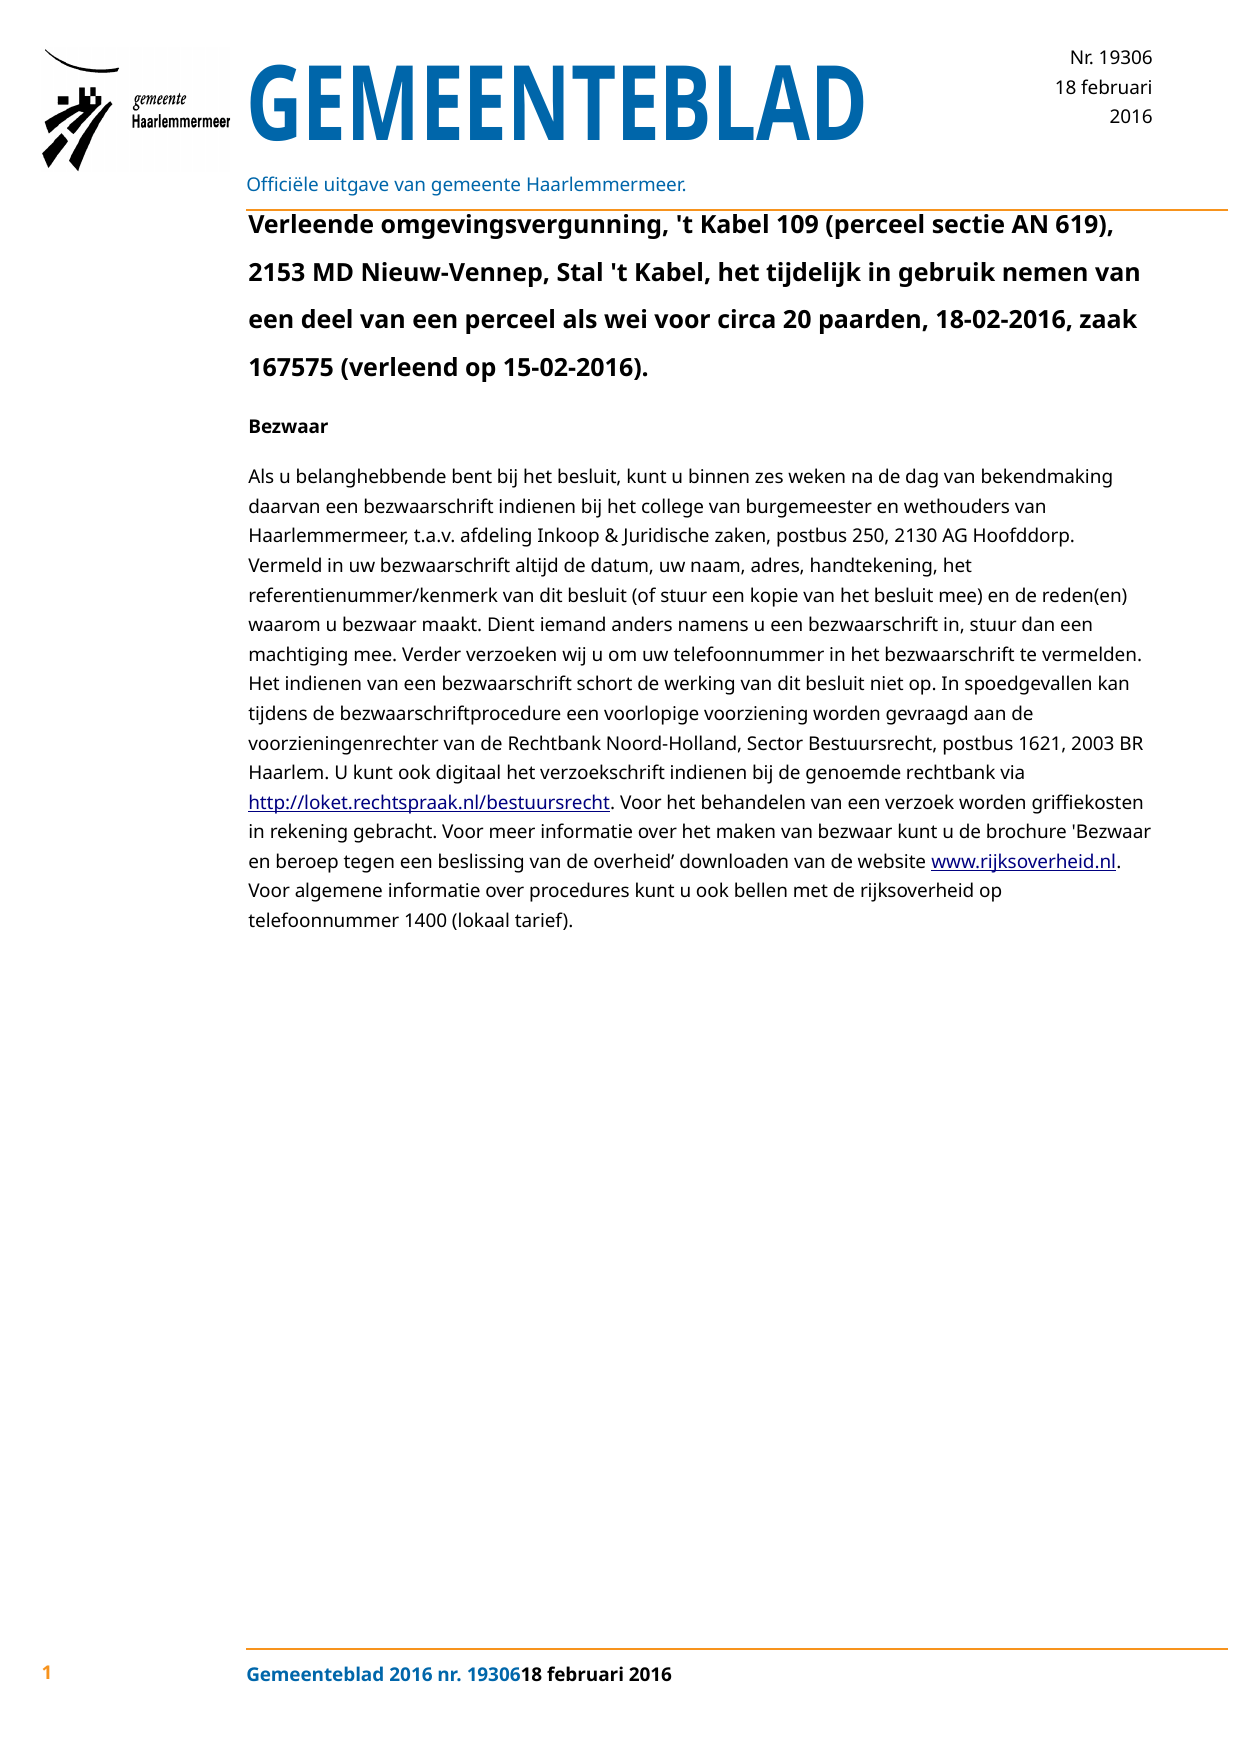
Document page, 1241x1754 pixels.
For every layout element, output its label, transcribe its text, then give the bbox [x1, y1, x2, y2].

text Bezwaar [248, 413, 1152, 439]
text Als u belanghebbende bent bij het besluit, kunt u binnen zes weken na de dag van bekendmaking daarvan een bezwaarschrift indienen bij het college van burgemeester en wethouders van Haarlemmermeer, t.a.v. afdeling Inkoop & Juridische zaken, postbus 250, 2130 AG Hoofddorp. Vermeld in uw bezwaarschrift altijd de datum, uw naam, adres, handtekening, het referentienummer/kenmerk van dit besluit (of stuur een kopie van het besluit mee) en de reden(en) waarom u bezwaar maakt. Dient iemand anders namens u een bezwaarschrift in, stuur dan een machtiging mee. Verder verzoeken wij u om uw telefoonnummer in het bezwaarschrift te vermelden. Het indienen van een bezwaarschrift schort de werking van dit besluit niet op. In spoedgevallen kan tijdens de bezwaarschriftprocedure een voorlopige voorziening worden gevraagd aan de voorzieningenrechter van de Rechtbank Noord-Holland, Sector Bestuursrecht, postbus 1621, 2003 BR Haarlem. U kunt ook digitaal het verzoekschrift indienen bij de genoemde rechtbank via http://loket.rechtspraak.nl/bestuursrecht. Voor het behandelen van een verzoek worden griffiekosten in rekening gebracht. Voor meer informatie over het maken van bezwaar kunt u de brochure 'Bezwaar en beroep tegen een beslissing van de overheid’ downloaden van de website www.rijksoverheid.nl. Voor algemene informatie over procedures kunt u ook bellen met de rijksoverheid op telefoonnummer 1400 (lokaal tarief). [248, 463, 1152, 933]
text Verleende omgevingsvergunning, 't Kabel 109 (perceel sectie AN 619), 2153 MD Nieuw-Vennep, Stal 't Kabel, het tijdelijk in gebruik nemen van een deel van een perceel als wei voor circa 20 paarden, 18-02-2016, zaak 167575 (verleend op 15-02-2016). [248, 211, 1152, 384]
picture [41, 47, 231, 172]
